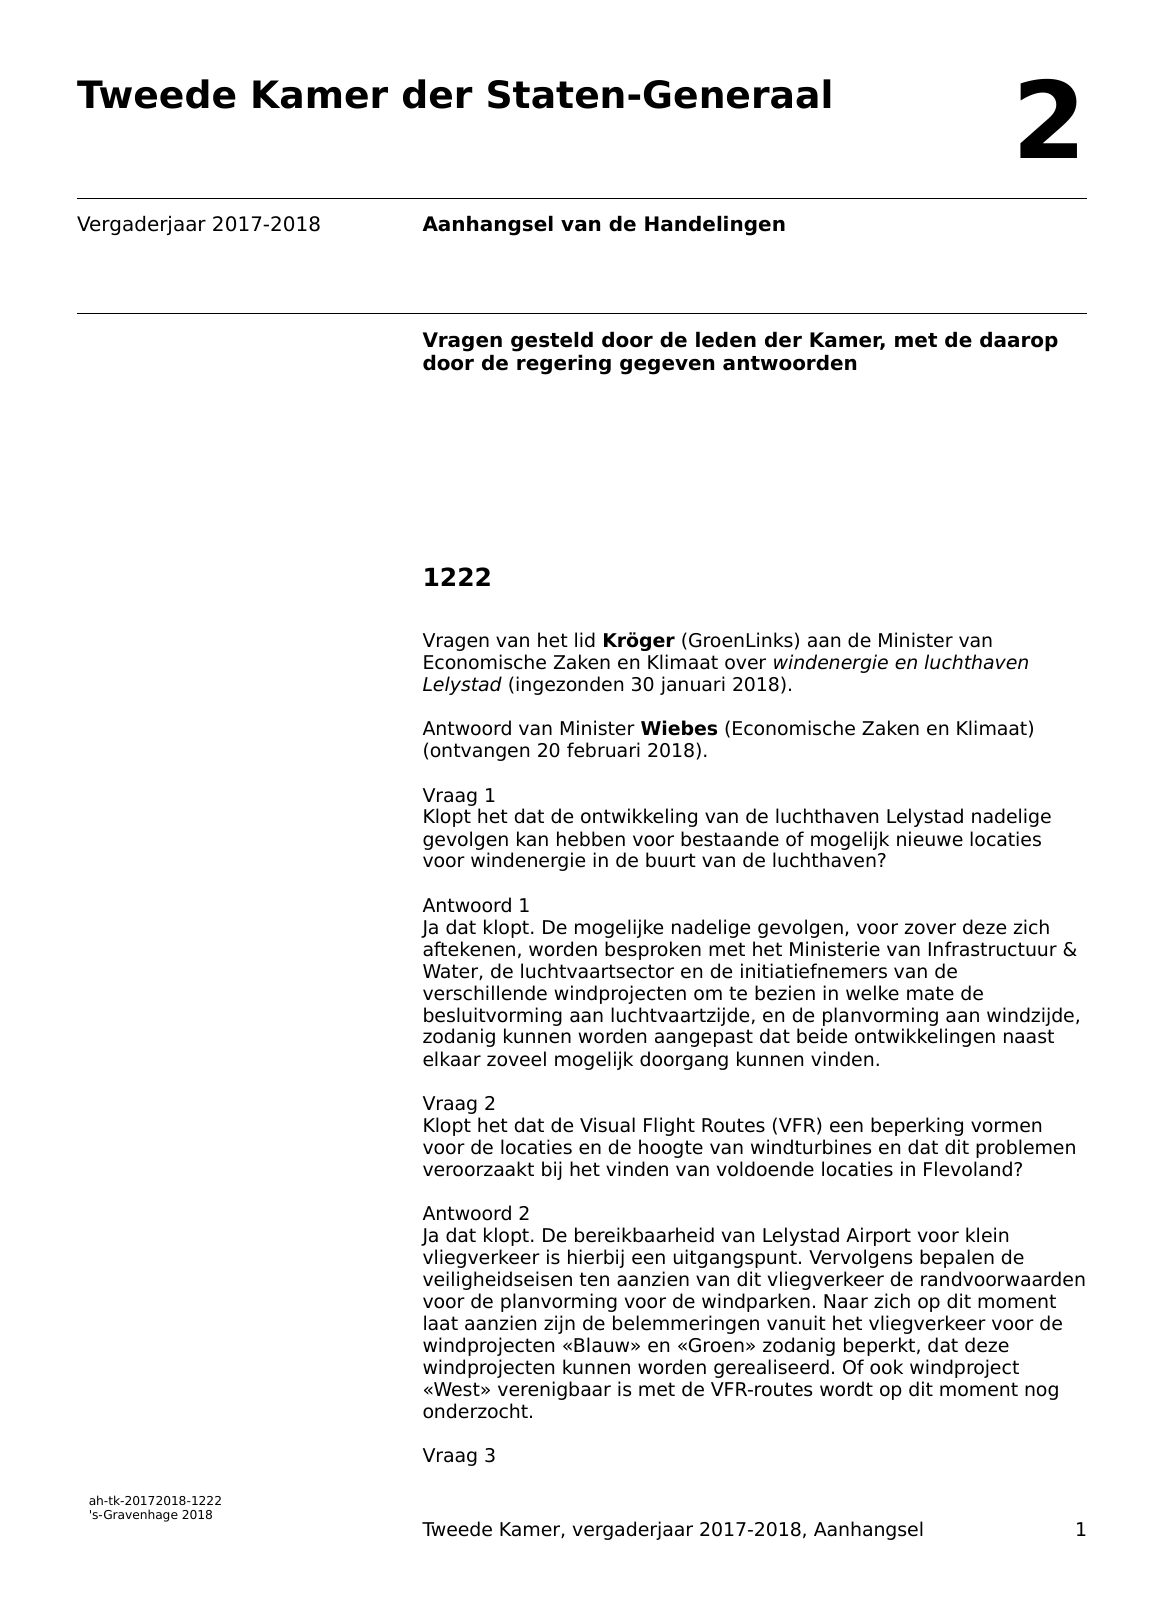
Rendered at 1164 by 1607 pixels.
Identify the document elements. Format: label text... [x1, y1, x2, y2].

text Vragen van het lid Kröger (GroenLinks) aan de Minister van Economische Zaken en Klimaat over windenergie en luchthaven Lelystad (ingezonden 30 januari 2018). [422, 630, 1087, 696]
table_cell [77, 314, 422, 375]
text Vraag 3 [422, 1445, 1087, 1467]
text Vraag 1 [422, 784, 1087, 806]
table_cell Vragen gesteld door de leden der Kamer, met de daarop door de regering gegeven antwoorden [422, 314, 1087, 375]
text Ja dat klopt. De bereikbaarheid van Lelystad Airport voor klein vliegverkeer is hierbij een uitgangspunt. Vervolgens bepalen de veiligheidseisen ten aanzien van dit vliegverkeer de randvoorwaarden voor de planvorming voor de windparken. Naar zich op dit moment laat aanzien zijn de belemmeringen vanuit het vliegverkeer voor de windprojecten «Blauw» en «Groen» zodanig beperkt, dat deze windprojecten kunnen worden gerealiseerd. Of ook windproject «West» verenigbaar is met de VFR-routes wordt op dit moment nog onderzocht. [422, 1225, 1087, 1422]
text ah-tk-20172018-1222 [88, 1494, 323, 1508]
table_cell Vergaderjaar 2017-2018 [77, 199, 422, 313]
text Antwoord van Minister Wiebes (Economische Zaken en Klimaat) (ontvangen 20 februari 2018). [422, 718, 1087, 762]
text 's-Gravenhage 2018 [88, 1508, 323, 1522]
text Klopt het dat de ontwikkeling van de luchthaven Lelystad nadelige gevolgen kan hebben voor bestaande of mogelijk nieuwe locaties voor windenergie in de buurt van de luchthaven? [422, 806, 1087, 872]
text Ja dat klopt. De mogelijke nadelige gevolgen, voor zover deze zich aftekenen, worden besproken met het Ministerie van Infrastructuur & Water, de luchtvaartsector en de initiatiefnemers van de verschillende windprojecten om te bezien in welke mate de besluitvorming aan luchtvaartzijde, en de planvorming aan windzijde, zodanig kunnen worden aangepast dat beide ontwikkelingen naast elkaar zoveel mogelijk doorgang kunnen vinden. [422, 917, 1087, 1070]
table_header Tweede Kamer der Staten-Generaal [77, 59, 886, 198]
table_cell Aanhangsel van de Handelingen [422, 199, 1087, 313]
text 1222 [422, 563, 1087, 592]
text Antwoord 2 [422, 1203, 1087, 1225]
text Antwoord 1 [422, 894, 1087, 917]
table_header 2 [886, 59, 1087, 198]
text Klopt het dat de Visual Flight Routes (VFR) een beperking vormen voor de locaties en de hoogte van windturbines en dat dit problemen veroorzaakt bij het vinden van voldoende locaties in Flevoland? [422, 1114, 1087, 1181]
text Vraag 2 [422, 1093, 1087, 1114]
